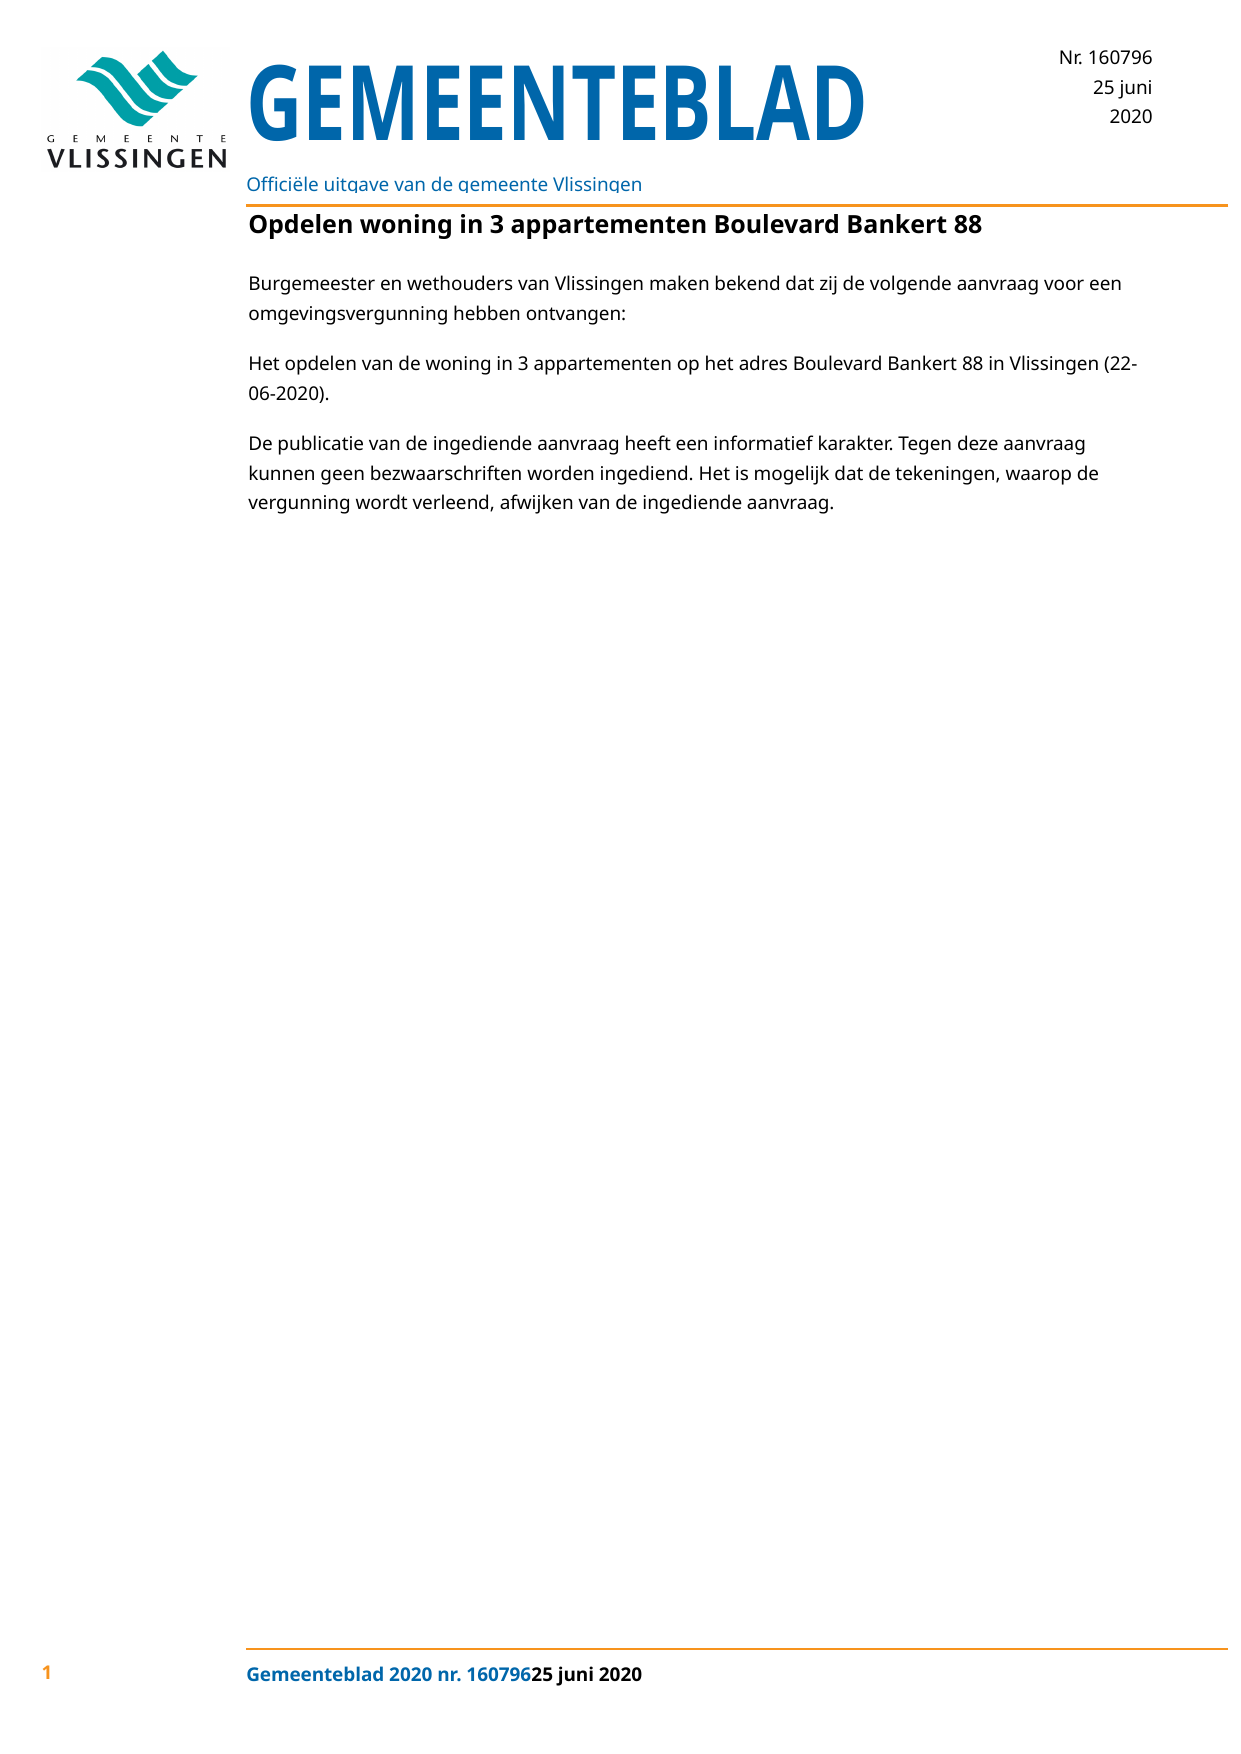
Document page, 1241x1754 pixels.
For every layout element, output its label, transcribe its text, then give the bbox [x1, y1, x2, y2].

text Burgemeester en wethouders van Vlissingen maken bekend dat zij de volgende aanvraag voor een omgevingsvergunning hebben ontvangen: [248, 270, 1152, 326]
text Opdelen woning in 3 appartementen Boulevard Bankert 88 [248, 207, 1152, 241]
text Het opdelen van de woning in 3 appartementen op het adres Boulevard Bankert 88 in Vlissingen (22-06-2020). [248, 350, 1152, 406]
picture [41, 47, 231, 172]
text De publicatie van de ingediende aanvraag heeft een informatief karakter. Tegen deze aanvraag kunnen geen bezwaarschriften worden ingediend. Het is mogelijk dat de tekeningen, waarop de vergunning wordt verleend, afwijken van de ingediende aanvraag. [248, 430, 1152, 515]
